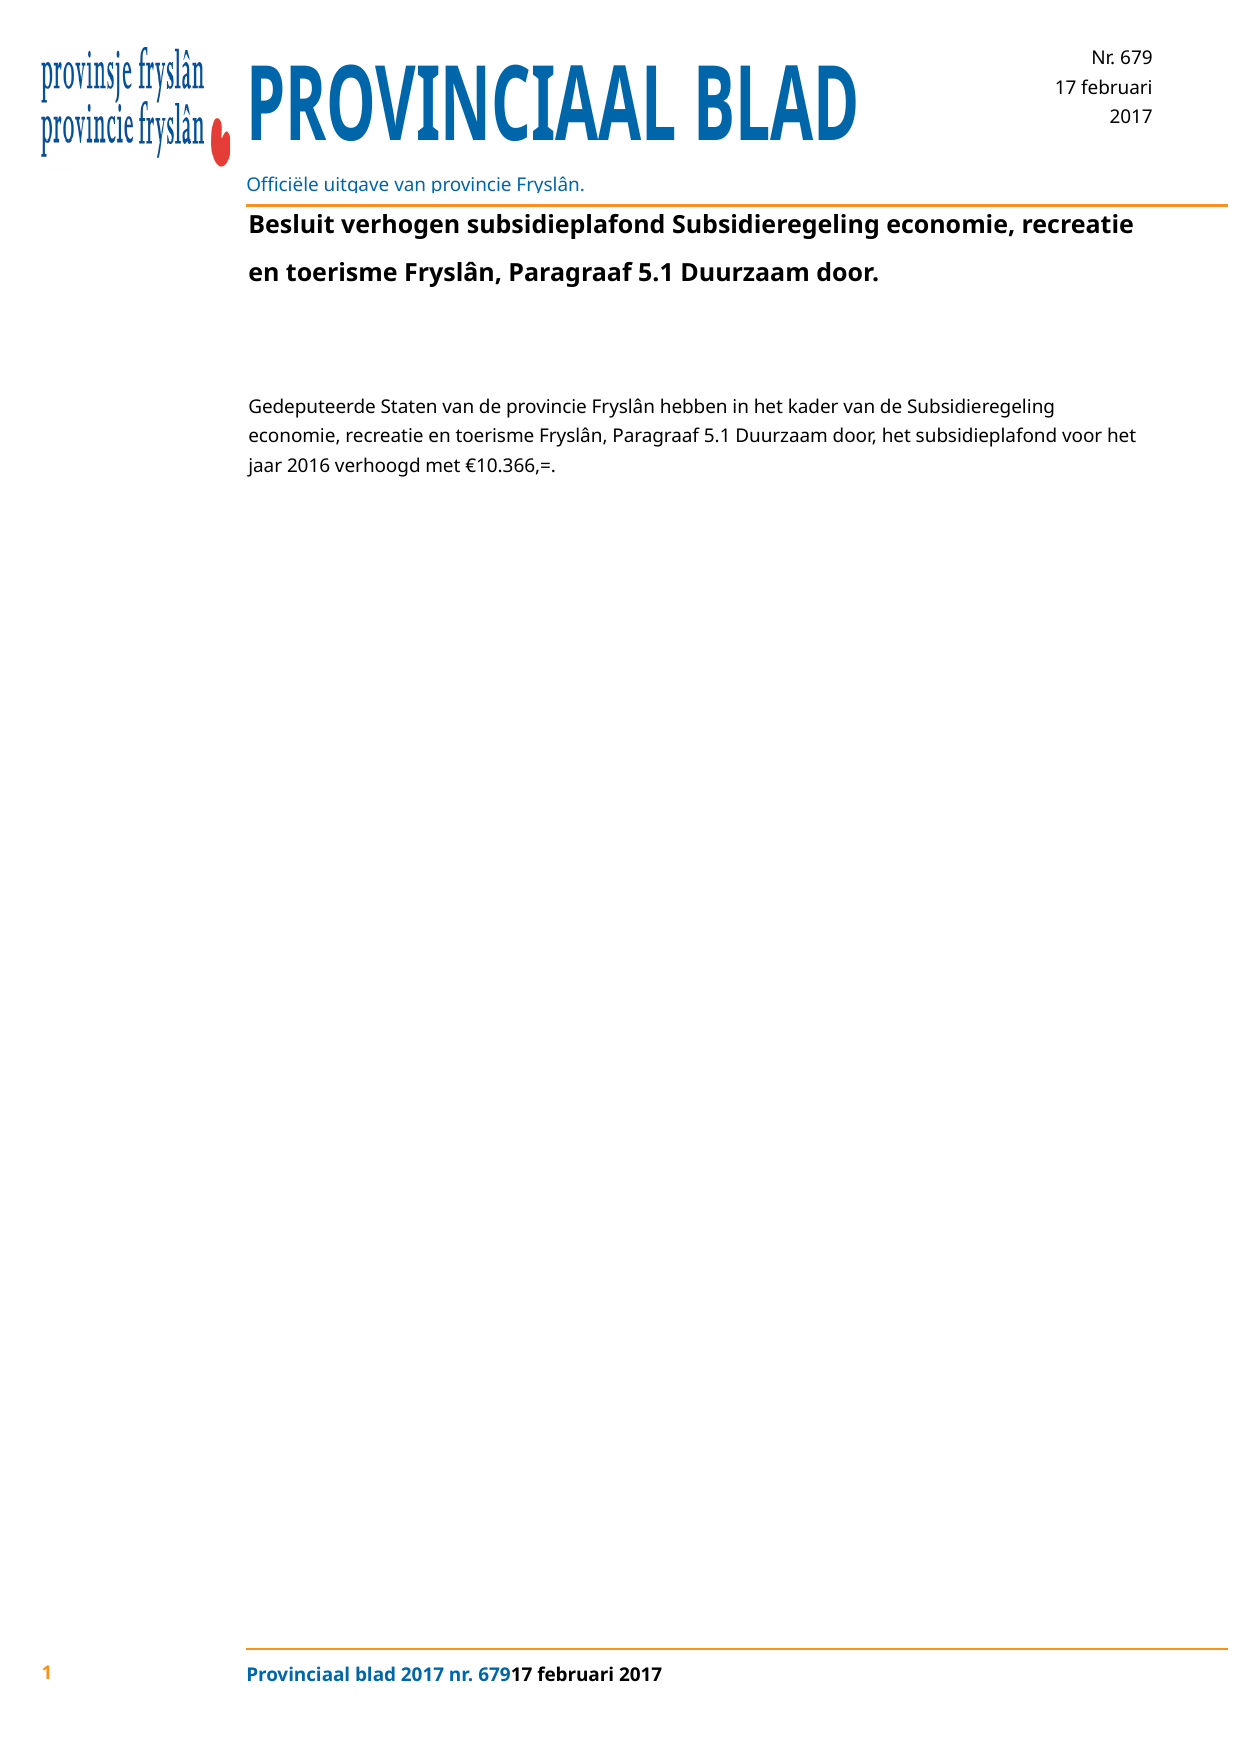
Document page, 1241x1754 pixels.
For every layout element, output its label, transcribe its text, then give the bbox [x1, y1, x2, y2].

text Gedeputeerde Staten van de provincie Fryslân hebben in het kader van de Subsidieregeling economie, recreatie en toerisme Fryslân, Paragraaf 5.1 Duurzaam door, het subsidieplafond voor het jaar 2016 verhoogd met €10.366,=. [248, 393, 1152, 478]
picture [41, 47, 231, 172]
text Besluit verhogen subsidieplafond Subsidieregeling economie, recreatie en toerisme Fryslân, Paragraaf 5.1 Duurzaam door. [248, 207, 1152, 288]
